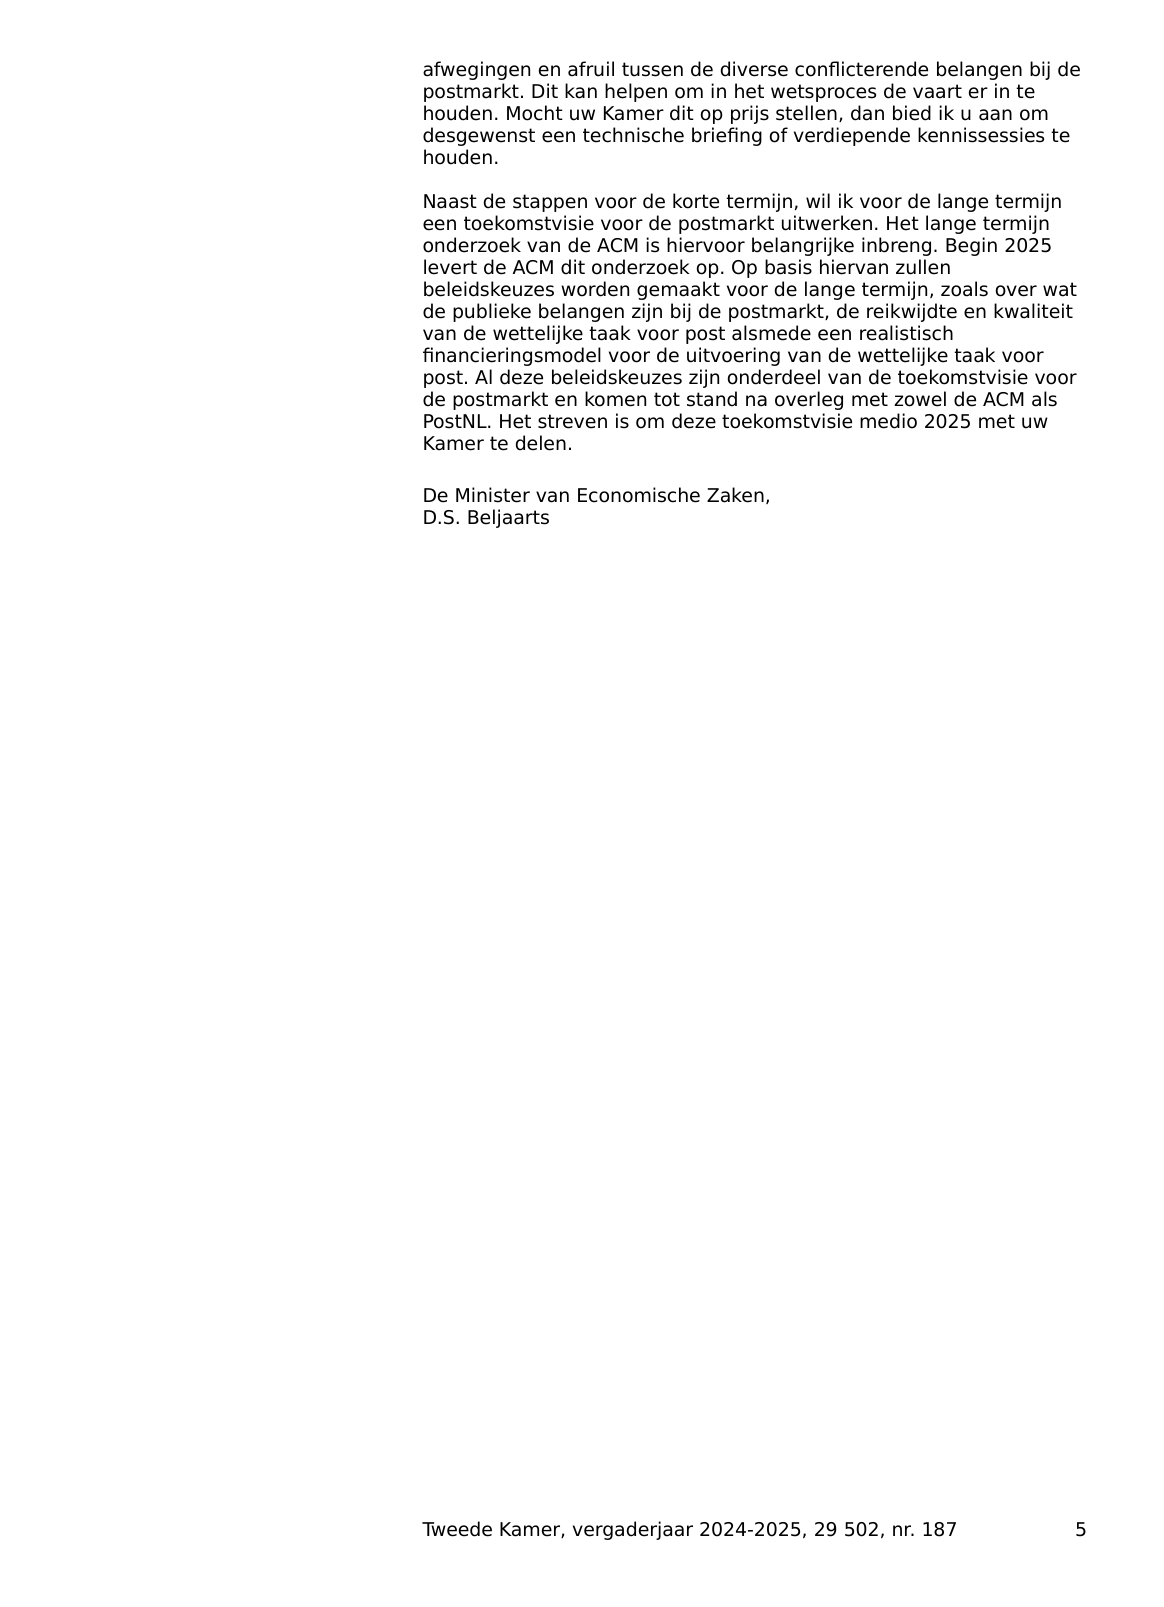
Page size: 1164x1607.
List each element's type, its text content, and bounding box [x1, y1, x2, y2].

text afwegingen en afruil tussen de diverse conflicterende belangen bij de postmarkt. Dit kan helpen om in het wetsproces de vaart er in te houden. Mocht uw Kamer dit op prijs stellen, dan bied ik u aan om desgewenst een technische briefing of verdiepende kennissessies te houden. [422, 59, 1087, 169]
text De Minister van Economische Zaken, D.S. Beljaarts [422, 485, 1087, 529]
text Naast de stappen voor de korte termijn, wil ik voor de lange termijn een toekomstvisie voor de postmarkt uitwerken. Het lange termijn onderzoek van de ACM is hiervoor belangrijke inbreng. Begin 2025 levert de ACM dit onderzoek op. Op basis hiervan zullen beleidskeuzes worden gemaakt voor de lange termijn, zoals over wat de publieke belangen zijn bij de postmarkt, de reikwijdte en kwaliteit van de wettelijke taak voor post alsmede een realistisch financieringsmodel voor de uitvoering van de wettelijke taak voor post. Al deze beleidskeuzes zijn onderdeel van de toekomstvisie voor de postmarkt en komen tot stand na overleg met zowel de ACM als PostNL. Het streven is om deze toekomstvisie medio 2025 met uw Kamer te delen. [422, 191, 1087, 455]
